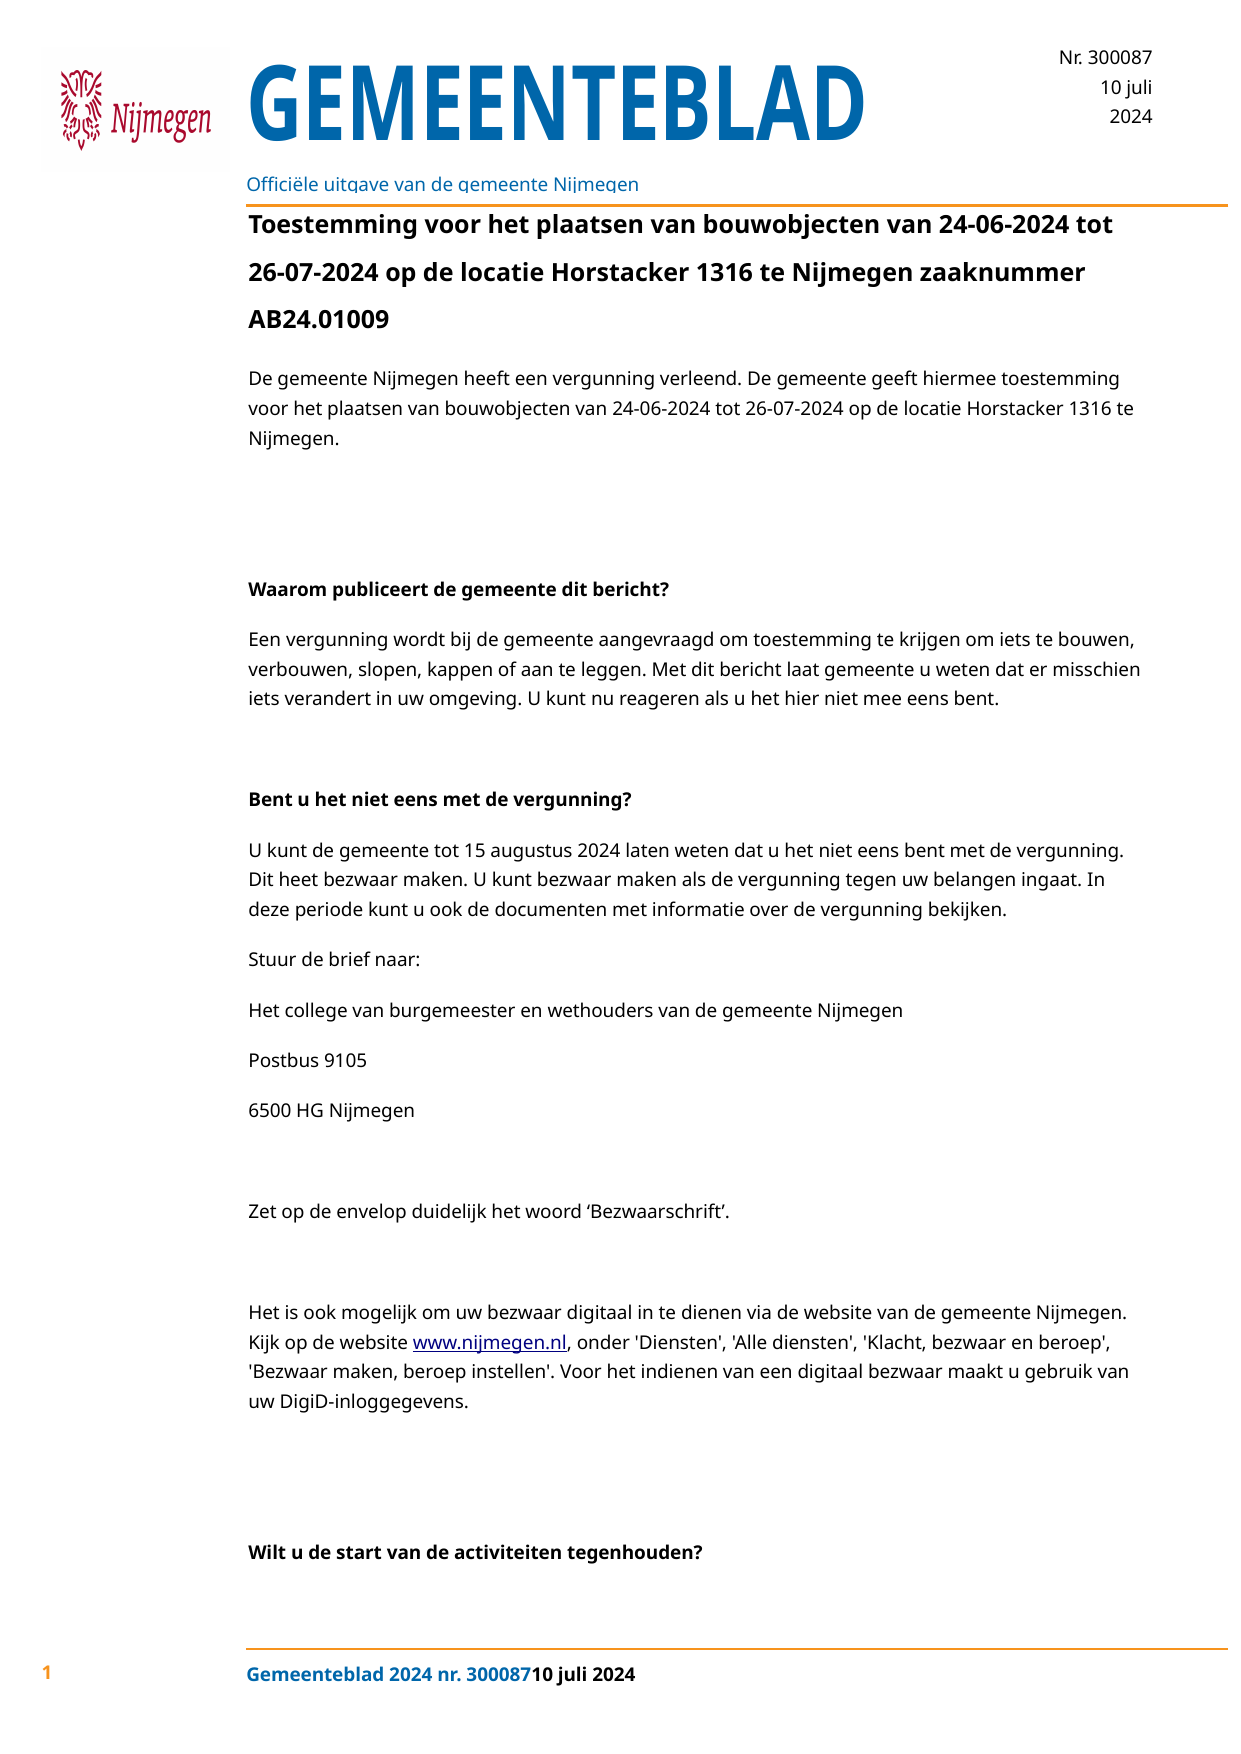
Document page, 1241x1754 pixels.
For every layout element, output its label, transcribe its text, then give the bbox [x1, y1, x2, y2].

text Postbus 9105 [248, 1047, 1152, 1073]
text Het college van burgemeester en wethouders van de gemeente Nijmegen [248, 997, 1152, 1022]
text Bent u het niet eens met de vergunning? [248, 786, 1152, 812]
text Een vergunning wordt bij de gemeente aangevraagd om toestemming te krijgen om iets te bouwen, verbouwen, slopen, kappen of aan te leggen. Met dit bericht laat gemeente u weten dat er misschien iets verandert in uw omgeving. U kunt nu reageren als u het hier niet mee eens bent. [248, 626, 1152, 711]
text Het is ook mogelijk om uw bezwaar digitaal in te dienen via de website van de gemeente Nijmegen. Kijk op de website www.nijmegen.nl, onder 'Diensten', 'Alle diensten', 'Klacht, bezwaar en beroep', 'Bezwaar maken, beroep instellen'. Voor het indienen van een digitaal bezwaar maakt u gebruik van uw DigiD-inloggegevens. [248, 1299, 1152, 1414]
text 6500 HG Nijmegen [248, 1098, 1152, 1123]
text U kunt de gemeente tot 15 augustus 2024 laten weten dat u het niet eens bent met de vergunning. Dit heet bezwaar maken. U kunt bezwaar maken als de vergunning tegen uw belangen ingaat. In deze periode kunt u ook de documenten met informatie over de vergunning bekijken. [248, 837, 1152, 922]
text Wilt u de start van de activiteiten tegenhouden? [248, 1539, 1152, 1565]
text Zet op de envelop duidelijk het woord ‘Bezwaarschrift’. [248, 1198, 1152, 1224]
text Stuur de brief naar: [248, 946, 1152, 972]
text Toestemming voor het plaatsen van bouwobjecten van 24-06-2024 tot 26-07-2024 op de locatie Horstacker 1316 te Nijmegen zaaknummer AB24.01009 [248, 207, 1152, 336]
text Waarom publiceert de gemeente dit bericht? [248, 576, 1152, 602]
picture [41, 47, 231, 172]
text De gemeente Nijmegen heeft een vergunning verleend. De gemeente geeft hiermee toestemming voor het plaatsen van bouwobjecten van 24-06-2024 tot 26-07-2024 op de locatie Horstacker 1316 te Nijmegen. [248, 366, 1152, 450]
